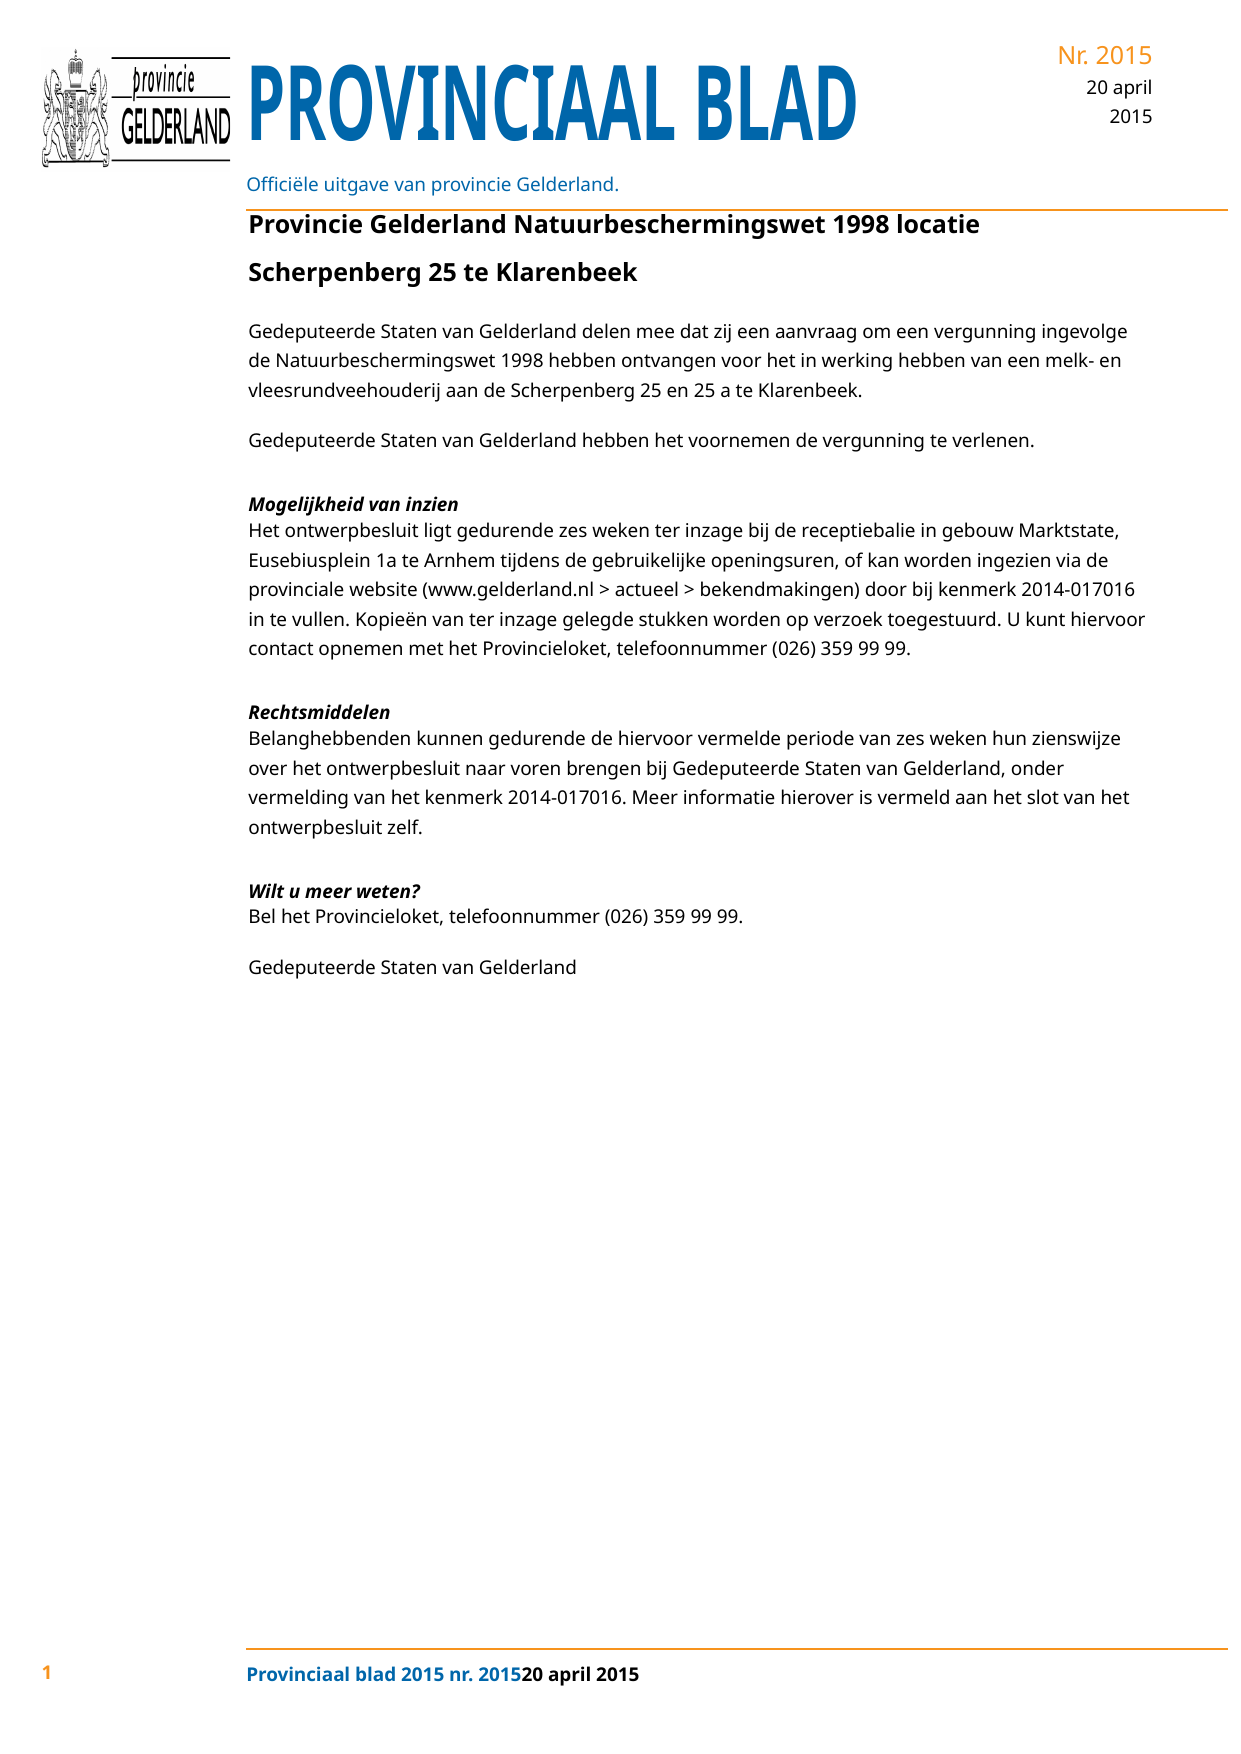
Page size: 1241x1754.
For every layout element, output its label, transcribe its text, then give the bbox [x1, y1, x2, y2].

text Provincie Gelderland Natuurbeschermingswet 1998 locatie Scherpenberg 25 te Klarenbeek [248, 211, 1152, 288]
text Gedeputeerde Staten van Gelderland delen mee dat zij een aanvraag om een vergunning ingevolge de Natuurbeschermingswet 1998 hebben ontvangen voor het in werking hebben van een melk- en vleesrundveehouderij aan de Scherpenberg 25 en 25 a te Klarenbeek. [248, 318, 1152, 403]
text Gedeputeerde Staten van Gelderland hebben het voornemen de vergunning te verlenen. [248, 427, 1152, 453]
picture [41, 47, 231, 172]
text Het ontwerpbesluit ligt gedurende zes weken ter inzage bij de receptiebalie in gebouw Marktstate, Eusebiusplein 1a te Arnhem tijdens de gebruikelijke openingsuren, of kan worden ingezien via de provinciale website (www.gelderland.nl > actueel > bekendmakingen) door bij kenmerk 2014-017016 in te vullen. Kopieën van ter inzage gelegde stukken worden op verzoek toegestuurd. U kunt hiervoor contact opnemen met het Provincieloket, telefoonnummer (026) 359 99 99. [248, 517, 1152, 661]
text Rechtsmiddelen [248, 699, 1152, 725]
text Bel het Provincieloket, telefoonnummer (026) 359 99 99. [248, 904, 1152, 929]
text Mogelijkheid van inzien [248, 491, 1152, 517]
text Belanghebbenden kunnen gedurende de hiervoor vermelde periode van zes weken hun zienswijze over het ontwerpbesluit naar voren brengen bij Gedeputeerde Staten van Gelderland, onder vermelding van het kenmerk 2014-017016. Meer informatie hierover is vermeld aan het slot van het ontwerpbesluit zelf. [248, 725, 1152, 840]
text Gedeputeerde Staten van Gelderland [248, 954, 1152, 980]
text Wilt u meer weten? [248, 878, 1152, 904]
